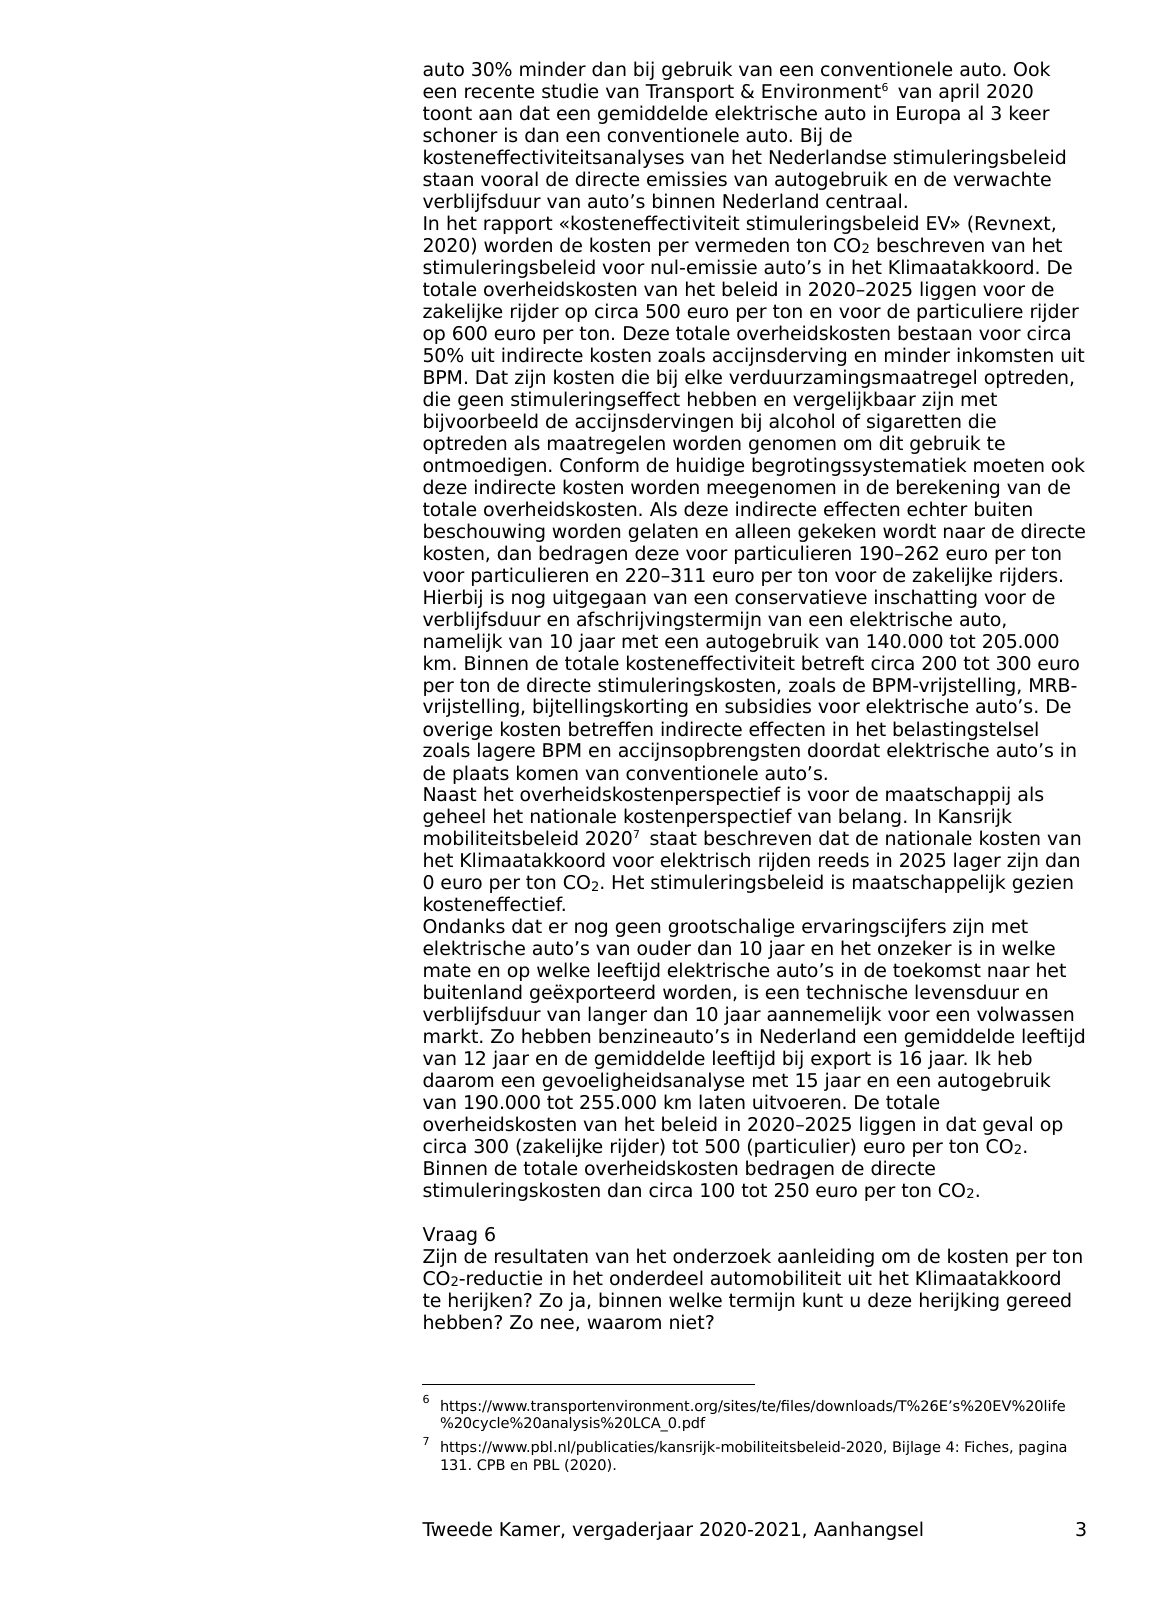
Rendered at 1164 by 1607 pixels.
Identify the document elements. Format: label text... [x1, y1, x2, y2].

text Zijn de resultaten van het onderzoek aanleiding om de kosten per ton CO2-reductie in het onderdeel automobiliteit uit het Klimaatakkoord te herijken? Zo ja, binnen welke termijn kunt u deze herijking gereed hebben? Zo nee, waarom niet? [422, 1246, 1087, 1334]
text https://www.pbl.nl/publicaties/kansrijk-mobiliteitsbeleid-2020, Bijlage 4: Fiches, pagina 131. CPB en PBL (2020). [422, 1435, 1087, 1474]
text Ondanks dat er nog geen grootschalige ervaringscijfers zijn met elektrische auto’s van ouder dan 10 jaar en het onzeker is in welke mate en op welke leeftijd elektrische auto’s in de toekomst naar het buitenland geëxporteerd worden, is een technische levensduur en verblijfsduur van langer dan 10 jaar aannemelijk voor een volwassen markt. Zo hebben benzineauto’s in Nederland een gemiddelde leeftijd van 12 jaar en de gemiddelde leeftijd bij export is 16 jaar. Ik heb daarom een gevoeligheidsanalyse met 15 jaar en een autogebruik van 190.000 tot 255.000 km laten uitvoeren. De totale overheidskosten van het beleid in 2020–2025 liggen in dat geval op circa 300 (zakelijke rijder) tot 500 (particulier) euro per ton CO2. Binnen de totale overheidskosten bedragen de directe stimuleringskosten dan circa 100 tot 250 euro per ton CO2. [422, 916, 1087, 1202]
text https://www.transportenvironment.org/sites/te/files/downloads/T%26E’s%20EV%20life%20cycle%20analysis%20LCA_0.pdf [422, 1393, 1087, 1432]
text In het rapport «kosteneffectiviteit stimuleringsbeleid EV» (Revnext, 2020) worden de kosten per vermeden ton CO2 beschreven van het stimuleringsbeleid voor nul-emissie auto’s in het Klimaatakkoord. De totale overheidskosten van het beleid in 2020–2025 liggen voor de zakelijke rijder op circa 500 euro per ton en voor de particuliere rijder op 600 euro per ton. Deze totale overheidskosten bestaan voor circa 50% uit indirecte kosten zoals accijnsderving en minder inkomsten uit BPM. Dat zijn kosten die bij elke verduurzamingsmaatregel optreden, die geen stimuleringseffect hebben en vergelijkbaar zijn met bijvoorbeeld de accijnsdervingen bij alcohol of sigaretten die optreden als maatregelen worden genomen om dit gebruik te ontmoedigen. Conform de huidige begrotingssystematiek moeten ook deze indirecte kosten worden meegenomen in de berekening van de totale overheidskosten. Als deze indirecte effecten echter buiten beschouwing worden gelaten en alleen gekeken wordt naar de directe kosten, dan bedragen deze voor particulieren 190–262 euro per ton voor particulieren en 220–311 euro per ton voor de zakelijke rijders. Hierbij is nog uitgegaan van een conservatieve inschatting voor de verblijfsduur en afschrijvingstermijn van een elektrische auto, namelijk van 10 jaar met een autogebruik van 140.000 tot 205.000 km. Binnen de totale kosteneffectiviteit betreft circa 200 tot 300 euro per ton de directe stimuleringskosten, zoals de BPM-vrijstelling, MRB-vrijstelling, bijtellingskorting en subsidies voor elektrische auto’s. De overige kosten betreffen indirecte effecten in het belastingstelsel zoals lagere BPM en accijnsopbrengsten doordat elektrische auto’s in de plaats komen van conventionele auto’s. [422, 213, 1087, 784]
text Vraag 6 [422, 1224, 1087, 1246]
text auto 30% minder dan bij gebruik van een conventionele auto. Ook een recente studie van Transport & Environment van april 2020 toont aan dat een gemiddelde elektrische auto in Europa al 3 keer schoner is dan een conventionele auto. Bij de kosteneffectiviteitsanalyses van het Nederlandse stimuleringsbeleid staan vooral de directe emissies van autogebruik en de verwachte verblijfsduur van auto’s binnen Nederland centraal. [422, 59, 1087, 213]
text Naast het overheidskostenperspectief is voor de maatschappij als geheel het nationale kostenperspectief van belang. In Kansrijk mobiliteitsbeleid 2020 staat beschreven dat de nationale kosten van het Klimaatakkoord voor elektrisch rijden reeds in 2025 lager zijn dan 0 euro per ton CO2. Het stimuleringsbeleid is maatschappelijk gezien kosteneffectief. [422, 784, 1087, 916]
